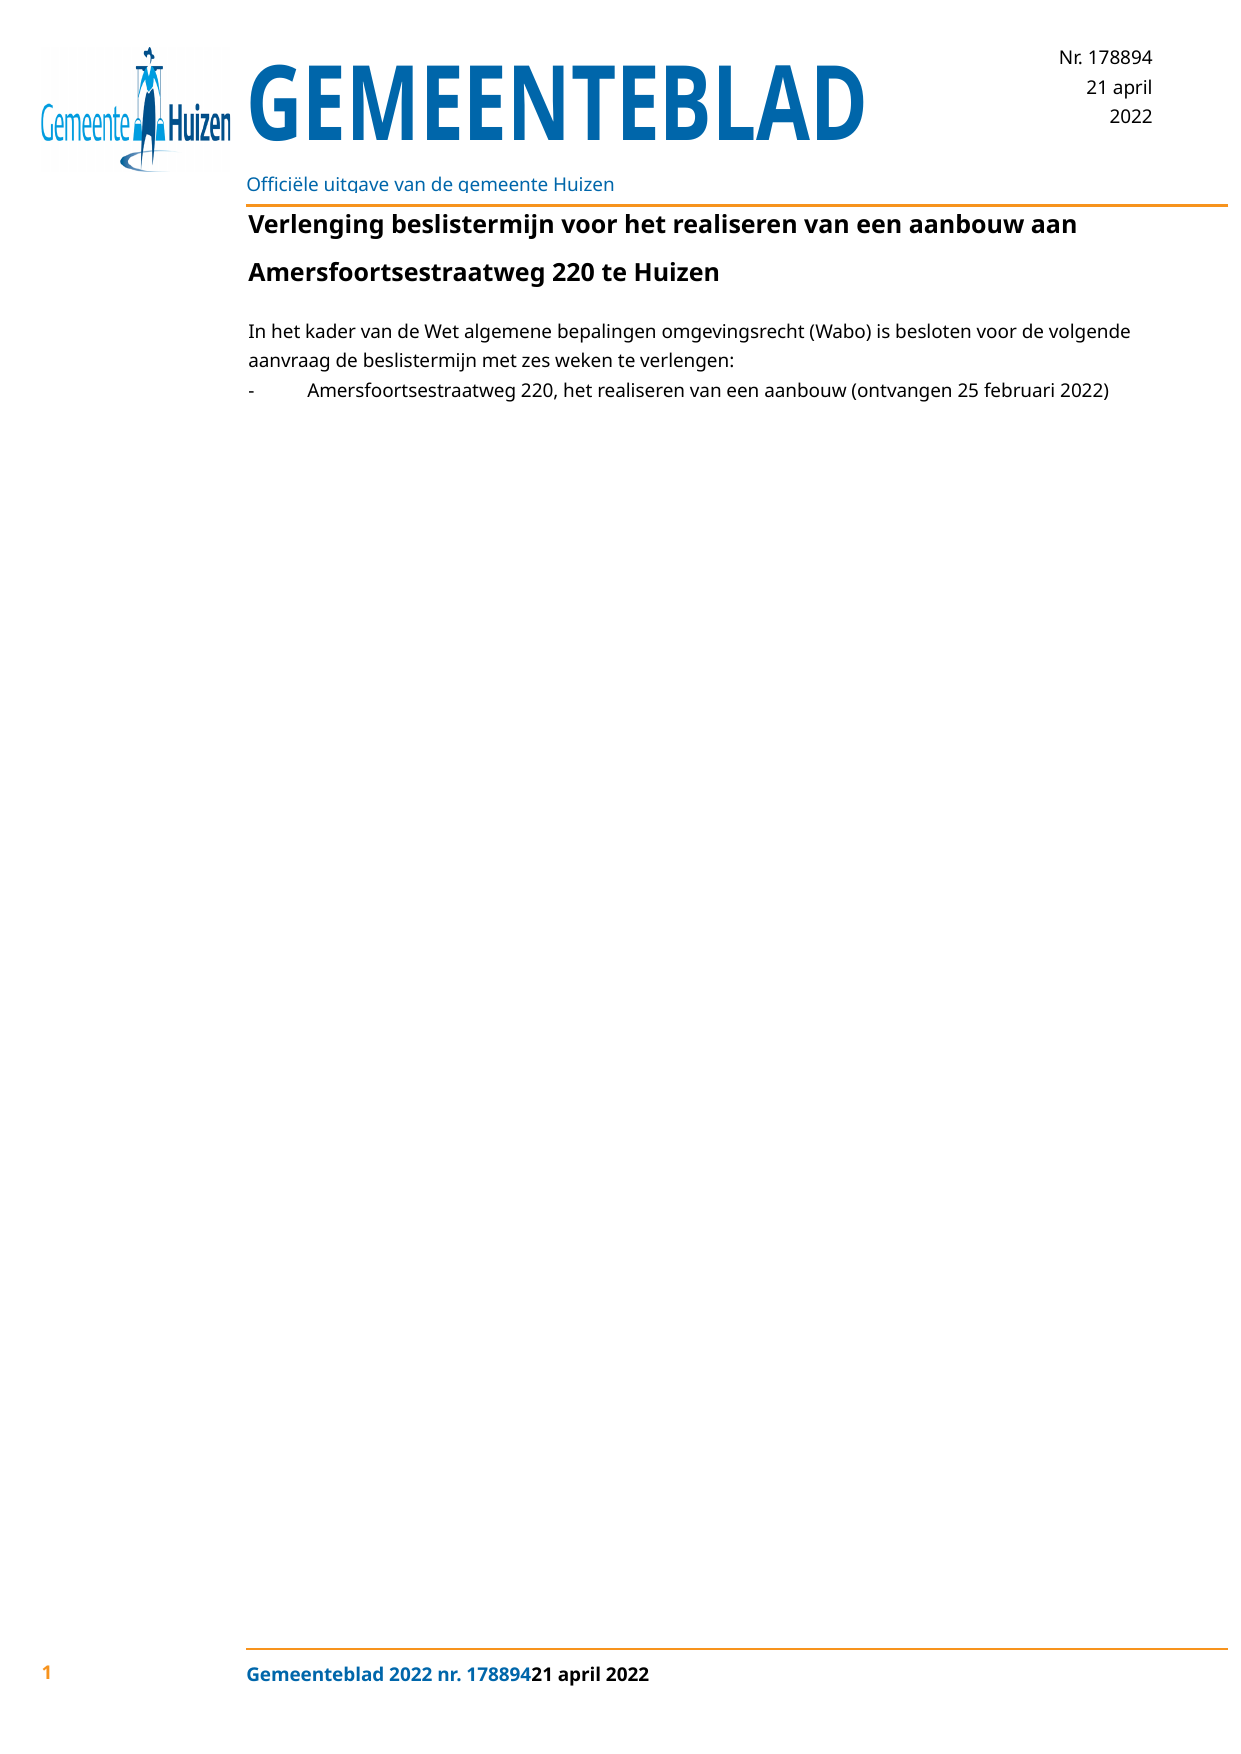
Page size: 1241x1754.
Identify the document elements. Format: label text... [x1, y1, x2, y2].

picture [41, 47, 231, 172]
text In het kader van de Wet algemene bepalingen omgevingsrecht (Wabo) is besloten voor de volgende aanvraag de beslistermijn met zes weken te verlengen: [248, 318, 1152, 373]
text Verlenging beslistermijn voor het realiseren van een aanbouw aan Amersfoortsestraatweg 220 te Huizen [248, 207, 1152, 288]
list Amersfoortsestraatweg 220, het realiseren van een aanbouw (ontvangen 25 februari 2022) [248, 377, 1152, 403]
